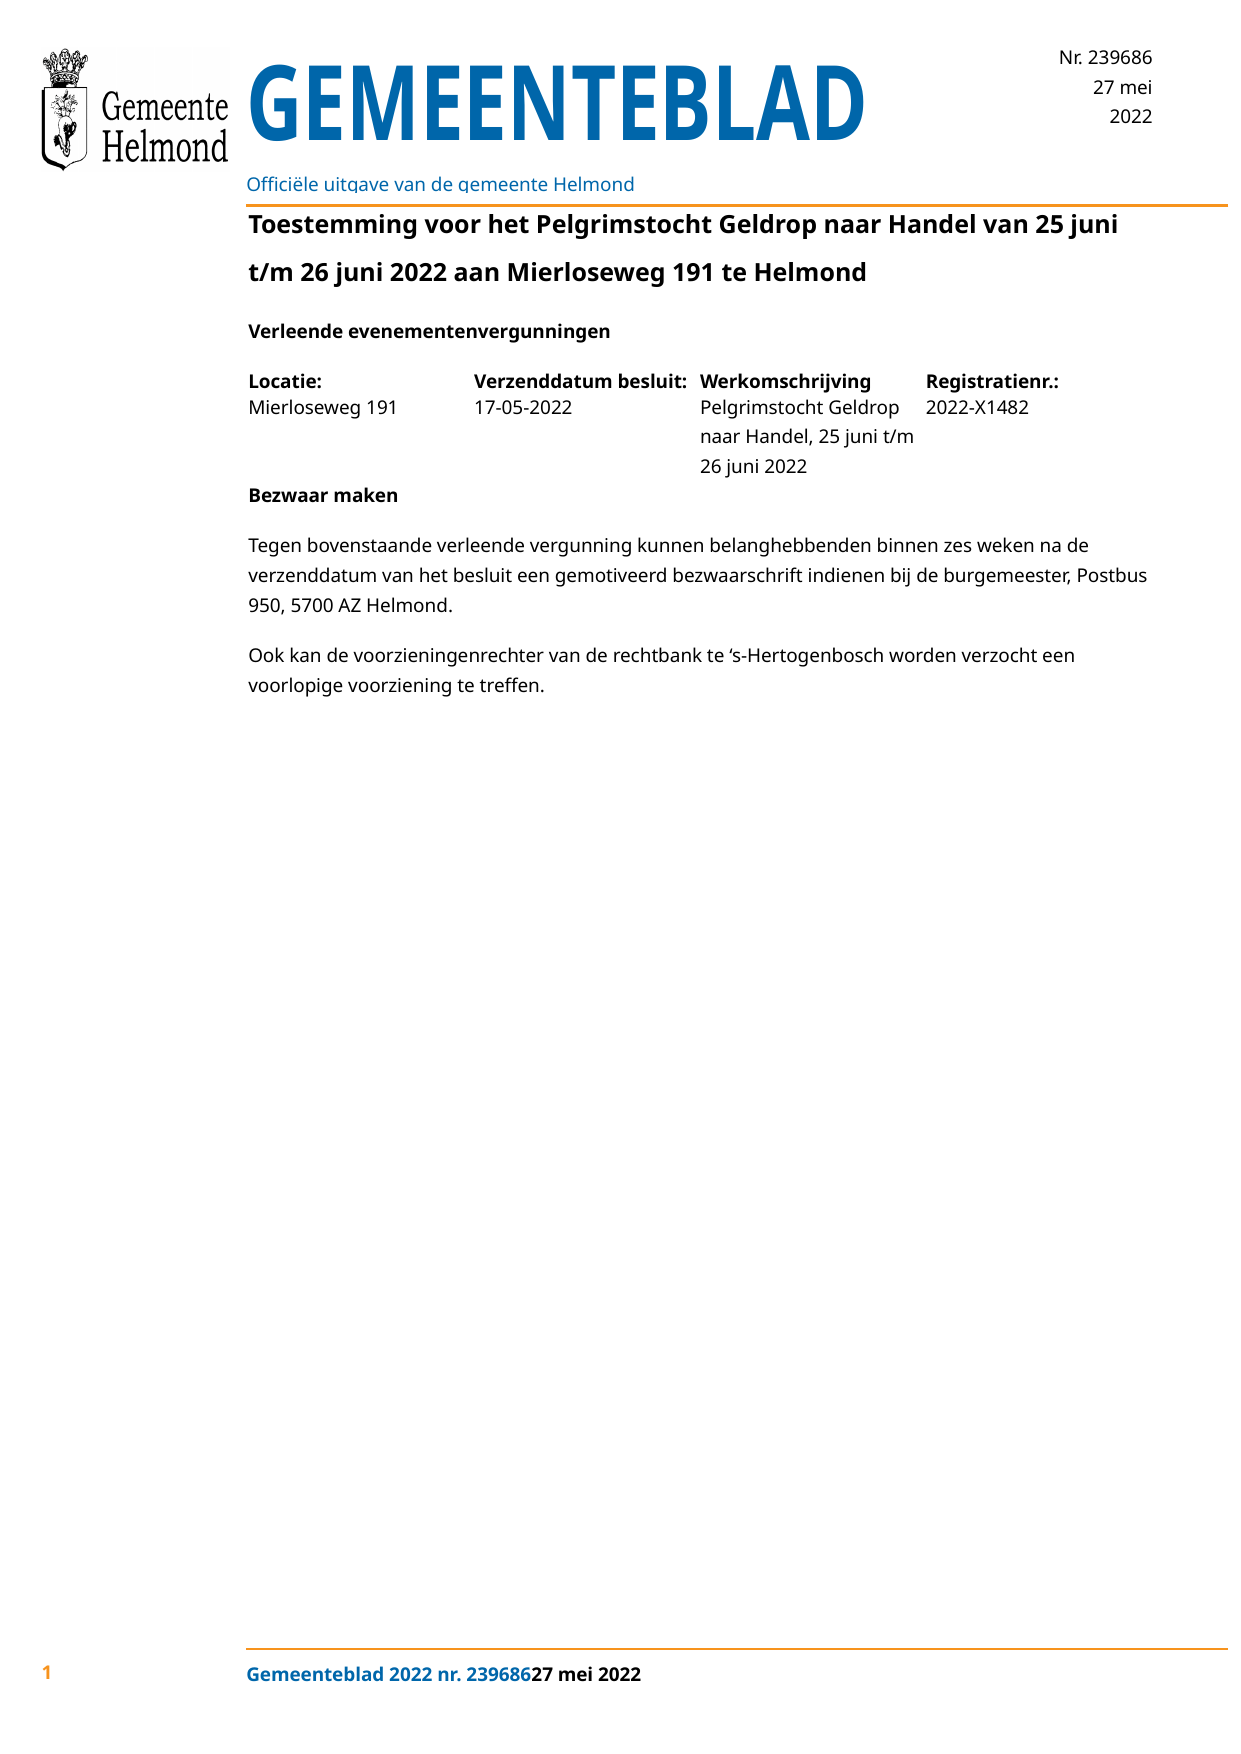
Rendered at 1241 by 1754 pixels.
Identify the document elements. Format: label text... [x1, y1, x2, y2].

table_cell 17-05-2022 [474, 394, 700, 479]
table_cell 2022-X1482 [926, 394, 1152, 479]
table_header Registratienr.: [926, 369, 1152, 394]
table_header Locatie: [248, 369, 474, 394]
text Verleende evenementenvergunningen [248, 318, 1152, 344]
text Bezwaar maken [248, 482, 1152, 508]
picture [41, 47, 231, 172]
text Toestemming voor het Pelgrimstocht Geldrop naar Handel van 25 juni t/m 26 juni 2022 aan Mierloseweg 191 te Helmond [248, 207, 1152, 288]
text Ook kan de voorzieningenrechter van de rechtbank te ‘s-Hertogenbosch worden verzocht een voorlopige voorziening te treffen. [248, 642, 1152, 698]
table_header Werkomschrijving [700, 369, 926, 394]
table_header Verzenddatum besluit: [474, 369, 700, 394]
table_cell Mierloseweg 191 [248, 394, 474, 479]
table_cell Pelgrimstocht Geldrop naar Handel, 25 juni t/m 26 juni 2022 [700, 394, 926, 479]
text Tegen bovenstaande verleende vergunning kunnen belanghebbenden binnen zes weken na de verzenddatum van het besluit een gemotiveerd bezwaarschrift indienen bij de burgemeester, Postbus 950, 5700 AZ Helmond. [248, 533, 1152, 618]
